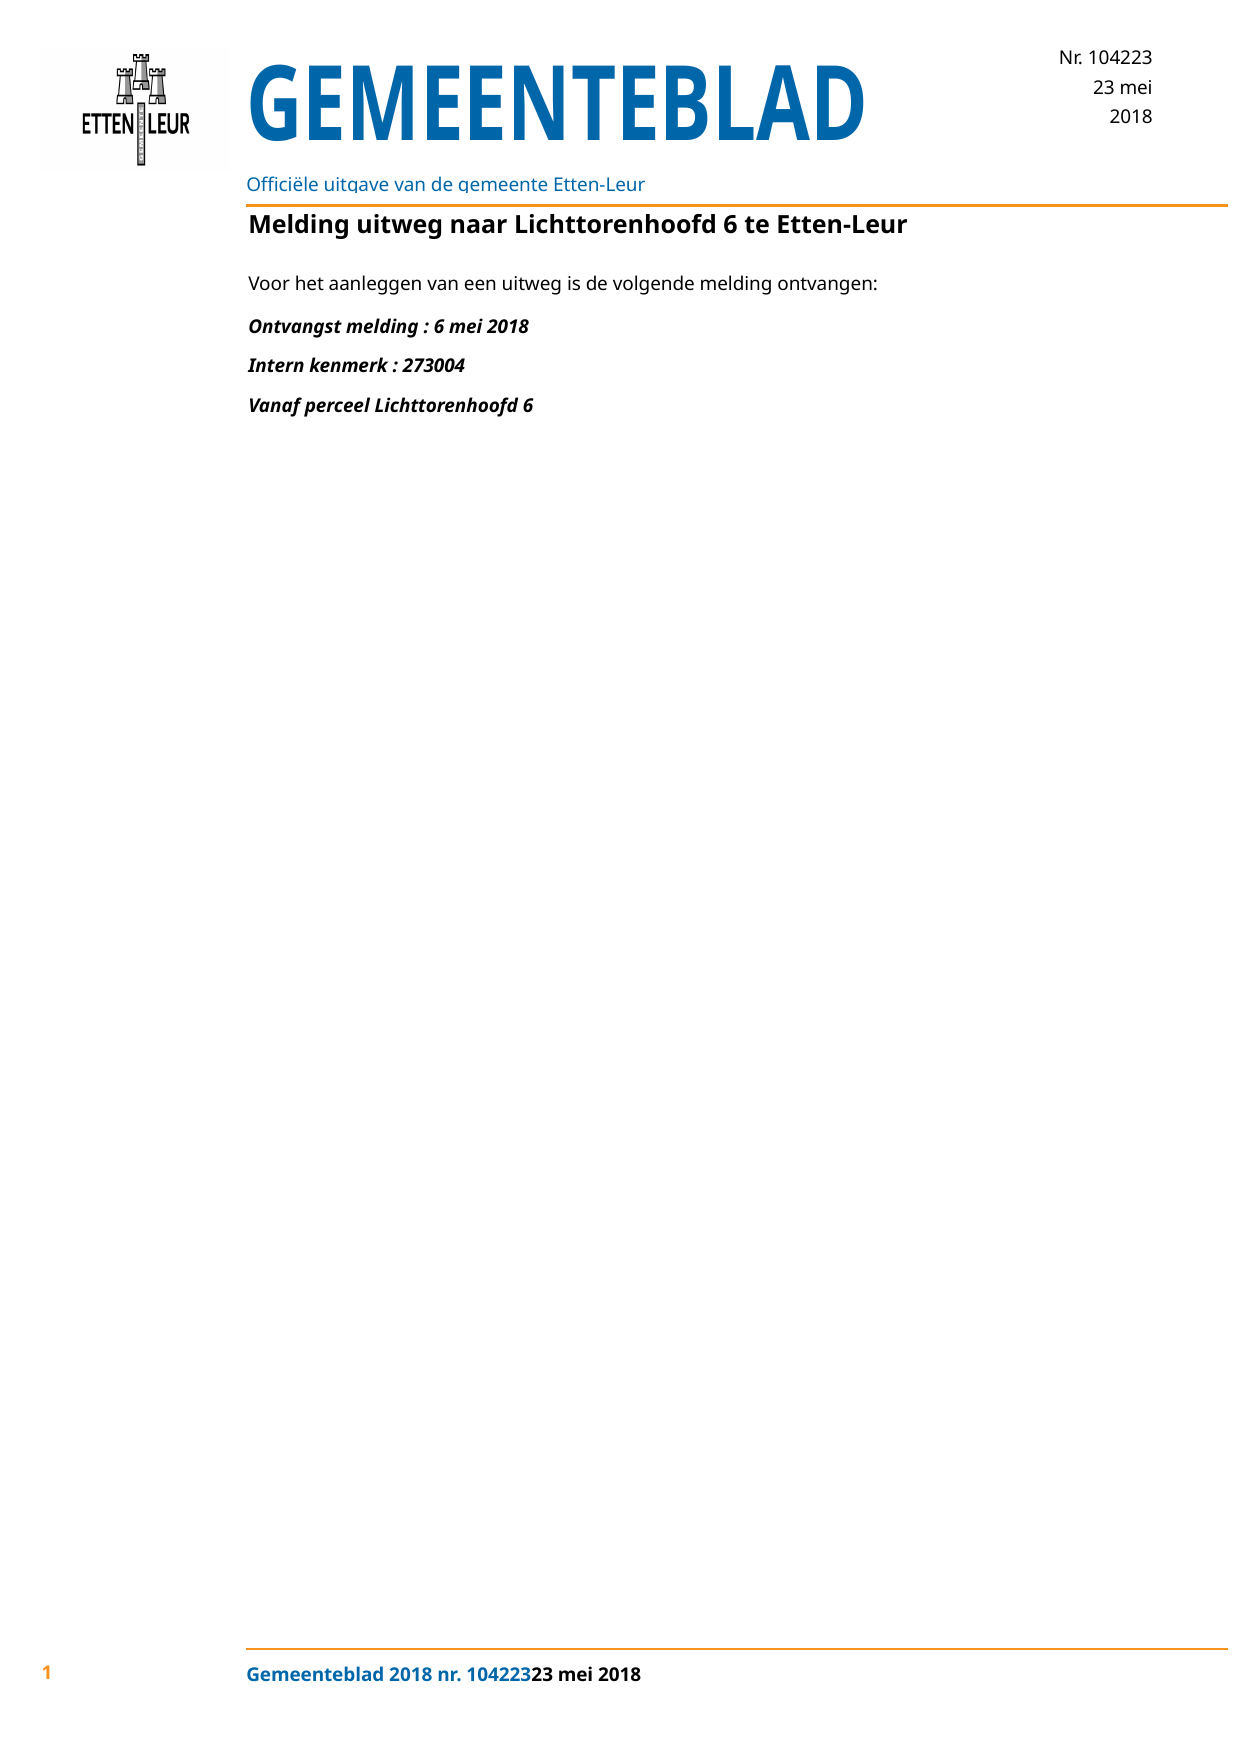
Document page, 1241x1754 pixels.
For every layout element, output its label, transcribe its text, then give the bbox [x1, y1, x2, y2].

picture [41, 47, 231, 172]
text Ontvangst melding : 6 mei 2018 [248, 313, 1152, 339]
text Intern kenmerk : 273004 [248, 353, 1152, 378]
text Melding uitweg naar Lichttorenhoofd 6 te Etten-Leur [248, 207, 1152, 241]
text Vanaf perceel Lichttorenhoofd 6 [248, 392, 1152, 418]
text Voor het aanleggen van een uitweg is de volgende melding ontvangen: [248, 270, 1152, 296]
